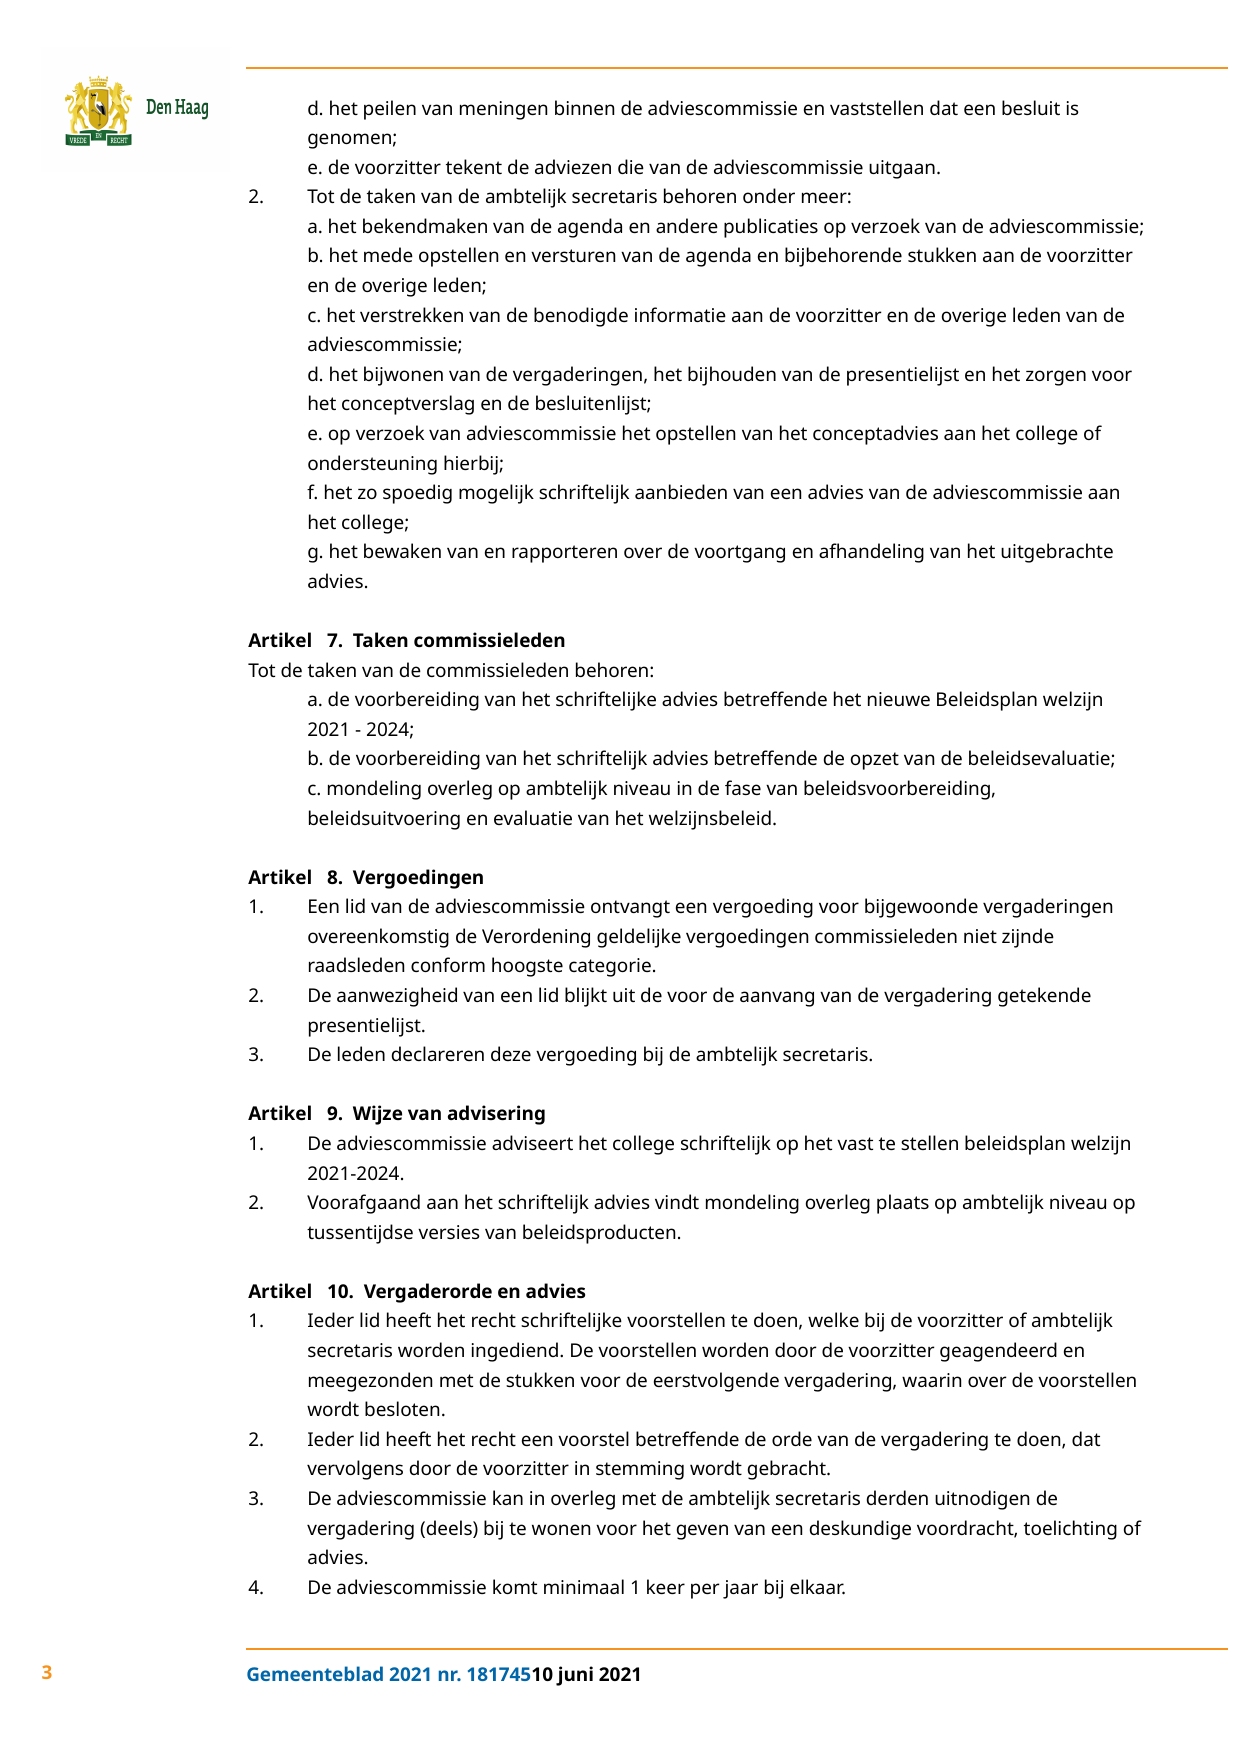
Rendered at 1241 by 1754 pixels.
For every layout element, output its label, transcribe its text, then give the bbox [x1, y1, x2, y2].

text Artikel 8. Vergoedingen [248, 864, 1152, 890]
list c. mondeling overleg op ambtelijk niveau in de fase van beleidsvoorbereiding, beleidsuitvoering en evaluatie van het welzijnsbeleid. [248, 775, 1152, 831]
list De aanwezigheid van een lid blijkt uit de voor de aanvang van de vergadering getekende presentielijst. [248, 982, 1152, 1038]
list b. de voorbereiding van het schriftelijk advies betreffende de opzet van de beleidsevaluatie; [248, 746, 1152, 771]
list Een lid van de adviescommissie ontvangt een vergoeding voor bijgewoonde vergaderingen overeenkomstig de Verordening geldelijke vergoedingen commissieleden niet zijnde raadsleden conform hoogste categorie. [248, 893, 1152, 978]
list e. op verzoek van adviescommissie het opstellen van het conceptadvies aan het college of ondersteuning hierbij; [248, 420, 1152, 476]
list f. het zo spoedig mogelijk schriftelijk aanbieden van een advies van de adviescommissie aan het college; [248, 479, 1152, 535]
list d. het bijwonen van de vergaderingen, het bijhouden van de presentielijst en het zorgen voor het conceptverslag en de besluitenlijst; [248, 361, 1152, 416]
list d. het peilen van meningen binnen de adviescommissie en vaststellen dat een besluit is genomen; [248, 95, 1152, 150]
text Artikel 10. Vergaderorde en advies [248, 1278, 1152, 1304]
list c. het verstrekken van de benodigde informatie aan de voorzitter en de overige leden van de adviescommissie; [248, 302, 1152, 357]
list De adviescommissie adviseert het college schriftelijk op het vast te stellen beleidsplan welzijn 2021-2024. [248, 1130, 1152, 1186]
list b. het mede opstellen en versturen van de agenda en bijbehorende stukken aan de voorzitter en de overige leden; [248, 243, 1152, 298]
list a. het bekendmaken van de agenda en andere publicaties op verzoek van de adviescommissie; [248, 213, 1152, 239]
text Artikel 9. Wijze van advisering [248, 1101, 1152, 1126]
list Voorafgaand aan het schriftelijk advies vindt mondeling overleg plaats op ambtelijk niveau op tussentijdse versies van beleidsproducten. [248, 1189, 1152, 1245]
list e. de voorzitter tekent de adviezen die van de adviescommissie uitgaan. [248, 154, 1152, 180]
list Ieder lid heeft het recht een voorstel betreffende de orde van de vergadering te doen, dat vervolgens door de voorzitter in stemming wordt gebracht. [248, 1426, 1152, 1481]
picture [41, 47, 231, 172]
list De adviescommissie kan in overleg met de ambtelijk secretaris derden uitnodigen de vergadering (deels) bij te wonen voor het geven van een deskundige voordracht, toelichting of advies. [248, 1485, 1152, 1570]
list Tot de taken van de ambtelijk secretaris behoren onder meer: [248, 183, 1152, 209]
text Tot de taken van de commissieleden behoren: [248, 657, 1152, 683]
list g. het bewaken van en rapporteren over de voortgang en afhandeling van het uitgebrachte advies. [248, 538, 1152, 594]
list De adviescommissie komt minimaal 1 keer per jaar bij elkaar. [248, 1574, 1152, 1600]
list a. de voorbereiding van het schriftelijke advies betreffende het nieuwe Beleidsplan welzijn 2021 - 2024; [248, 686, 1152, 742]
list Ieder lid heeft het recht schriftelijke voorstellen te doen, welke bij de voorzitter of ambtelijk secretaris worden ingediend. De voorstellen worden door de voorzitter geagendeerd en meegezonden met de stukken voor de eerstvolgende vergadering, waarin over de voorstellen wordt besloten. [248, 1308, 1152, 1422]
list De leden declareren deze vergoeding bij de ambtelijk secretaris. [248, 1041, 1152, 1067]
text Artikel 7. Taken commissieleden [248, 627, 1152, 653]
